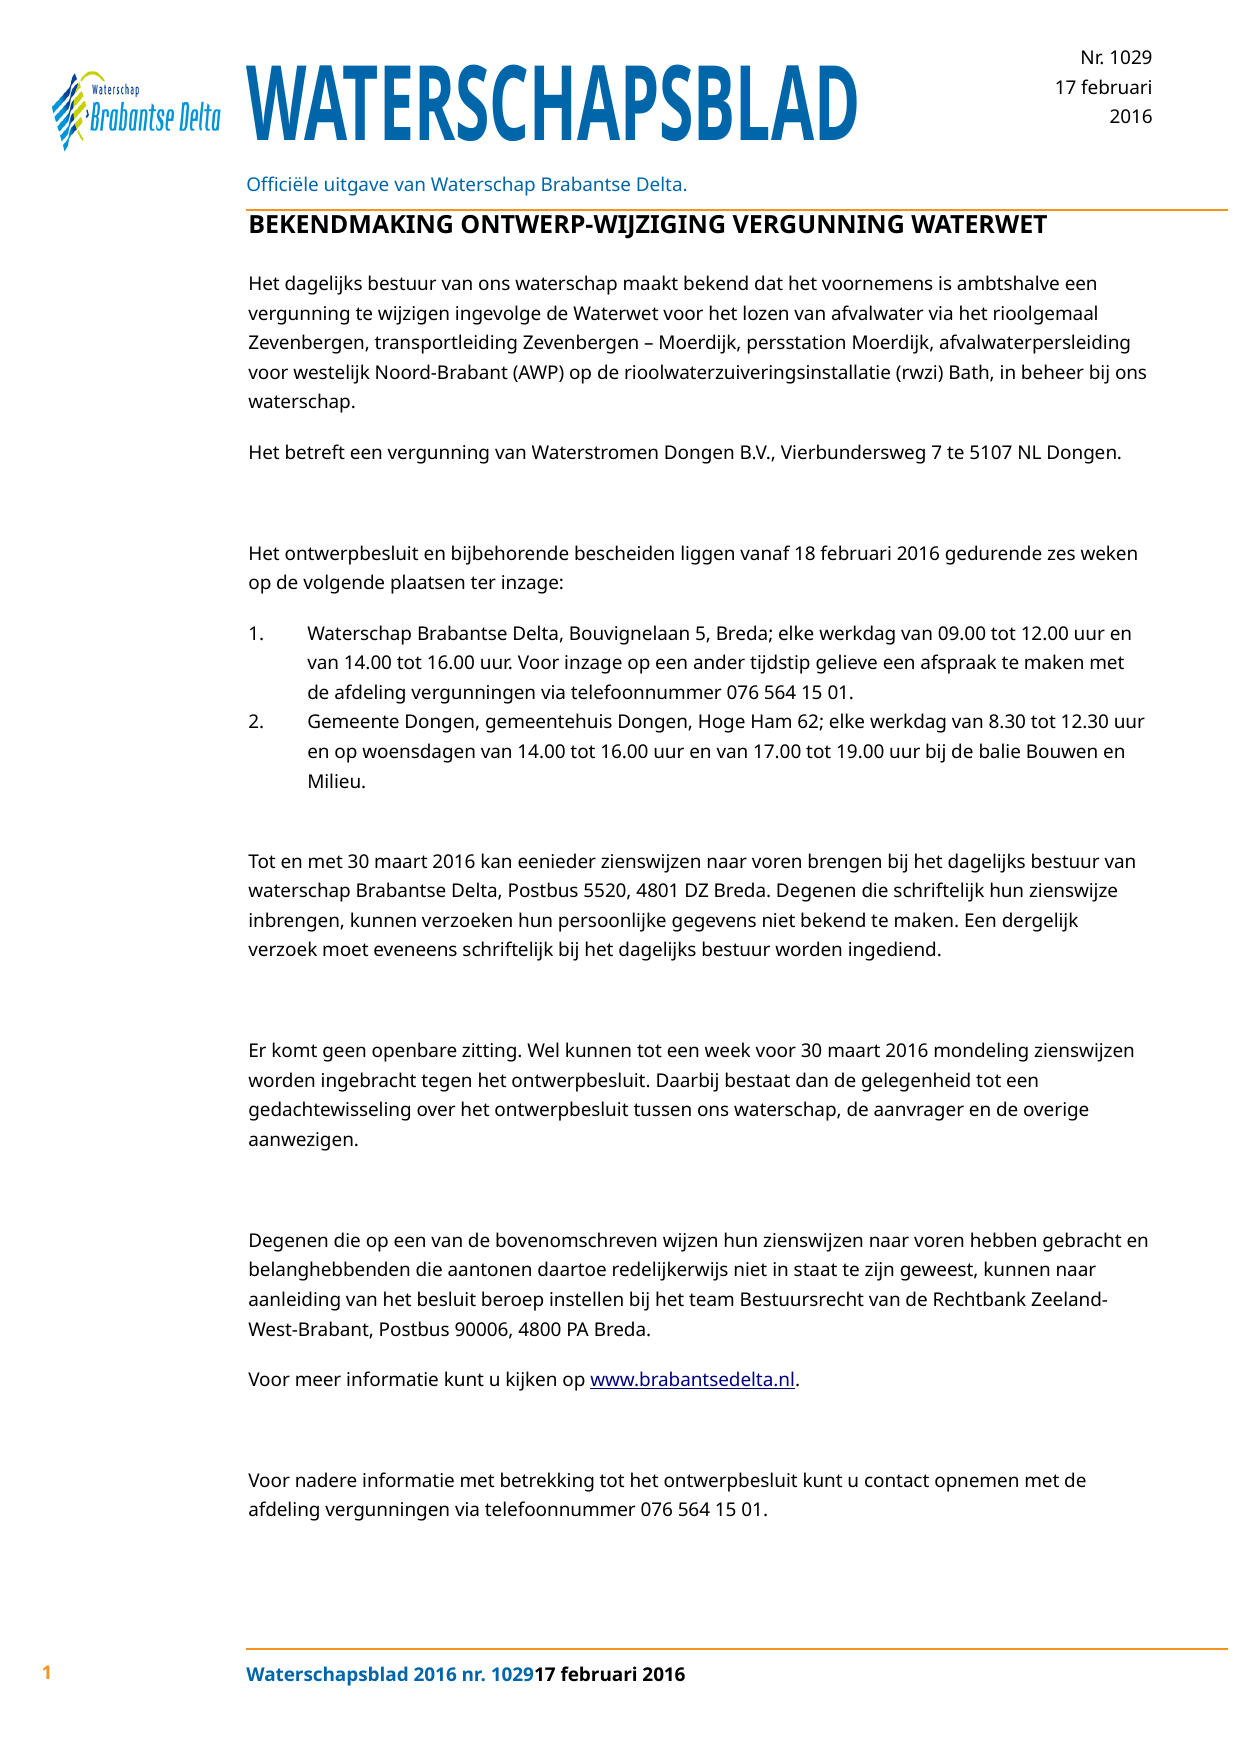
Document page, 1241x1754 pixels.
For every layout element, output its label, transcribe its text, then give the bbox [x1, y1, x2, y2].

list Waterschap Brabantse Delta, Bouvignelaan 5, Breda; elke werkdag van 09.00 tot 12.00 uur en van 14.00 tot 16.00 uur. Voor inzage op een ander tijdstip gelieve een afspraak te maken met de afdeling vergunningen via telefoonnummer 076 564 15 01. [248, 620, 1152, 705]
text Tot en met 30 maart 2016 kan eenieder zienswijzen naar voren brengen bij het dagelijks bestuur van waterschap Brabantse Delta, Postbus 5520, 4801 DZ Breda. Degenen die schriftelijk hun zienswijze inbrengen, kunnen verzoeken hun persoonlijke gegevens niet bekend te maken. Een dergelijk verzoek moet eveneens schriftelijk bij het dagelijks bestuur worden ingediend. [248, 848, 1152, 962]
text Voor meer informatie kunt u kijken op www.brabantsedelta.nl. [248, 1366, 1152, 1392]
text Voor nadere informatie met betrekking tot het ontwerpbesluit kunt u contact opnemen met de afdeling vergunningen via telefoonnummer 076 564 15 01. [248, 1467, 1152, 1522]
list Gemeente Dongen, gemeentehuis Dongen, Hoge Ham 62; elke werkdag van 8.30 tot 12.30 uur en op woensdagen van 14.00 tot 16.00 uur en van 17.00 tot 19.00 uur bij de balie Bouwen en Milieu. [248, 709, 1152, 793]
text Er komt geen openbare zitting. Wel kunnen tot een week voor 30 maart 2016 mondeling zienswijzen worden ingebracht tegen het ontwerpbesluit. Daarbij bestaat dan de gelegenheid tot een gedachtewisseling over het ontwerpbesluit tussen ons waterschap, de aanvrager en de overige aanwezigen. [248, 1037, 1152, 1152]
text Het betreft een vergunning van Waterstromen Dongen B.V., Vierbundersweg 7 te 5107 NL Dongen. [248, 439, 1152, 465]
text Degenen die op een van de bovenomschreven wijzen hun zienswijzen naar voren hebben gebracht en belanghebbenden die aantonen daartoe redelijkerwijs niet in staat te zijn geweest, kunnen naar aanleiding van het besluit beroep instellen bij het team Bestuursrecht van de Rechtbank Zeeland-West-Brabant, Postbus 90006, 4800 PA Breda. [248, 1227, 1152, 1341]
text BEKENDMAKING ONTWERP-WIJZIGING VERGUNNING WATERWET [248, 211, 1152, 241]
text Het dagelijks bestuur van ons waterschap maakt bekend dat het voornemens is ambtshalve een vergunning te wijzigen ingevolge de Waterwet voor het lozen van afvalwater via het rioolgemaal Zevenbergen, transportleiding Zevenbergen – Moerdijk, persstation Moerdijk, afvalwaterpersleiding voor westelijk Noord-Brabant (AWP) op de rioolwaterzuiveringsinstallatie (rwzi) Bath, in beheer bij ons waterschap. [248, 270, 1152, 414]
picture [41, 47, 231, 172]
text Het ontwerpbesluit en bijbehorende bescheiden liggen vanaf 18 februari 2016 gedurende zes weken op de volgende plaatsen ter inzage: [248, 540, 1152, 595]
